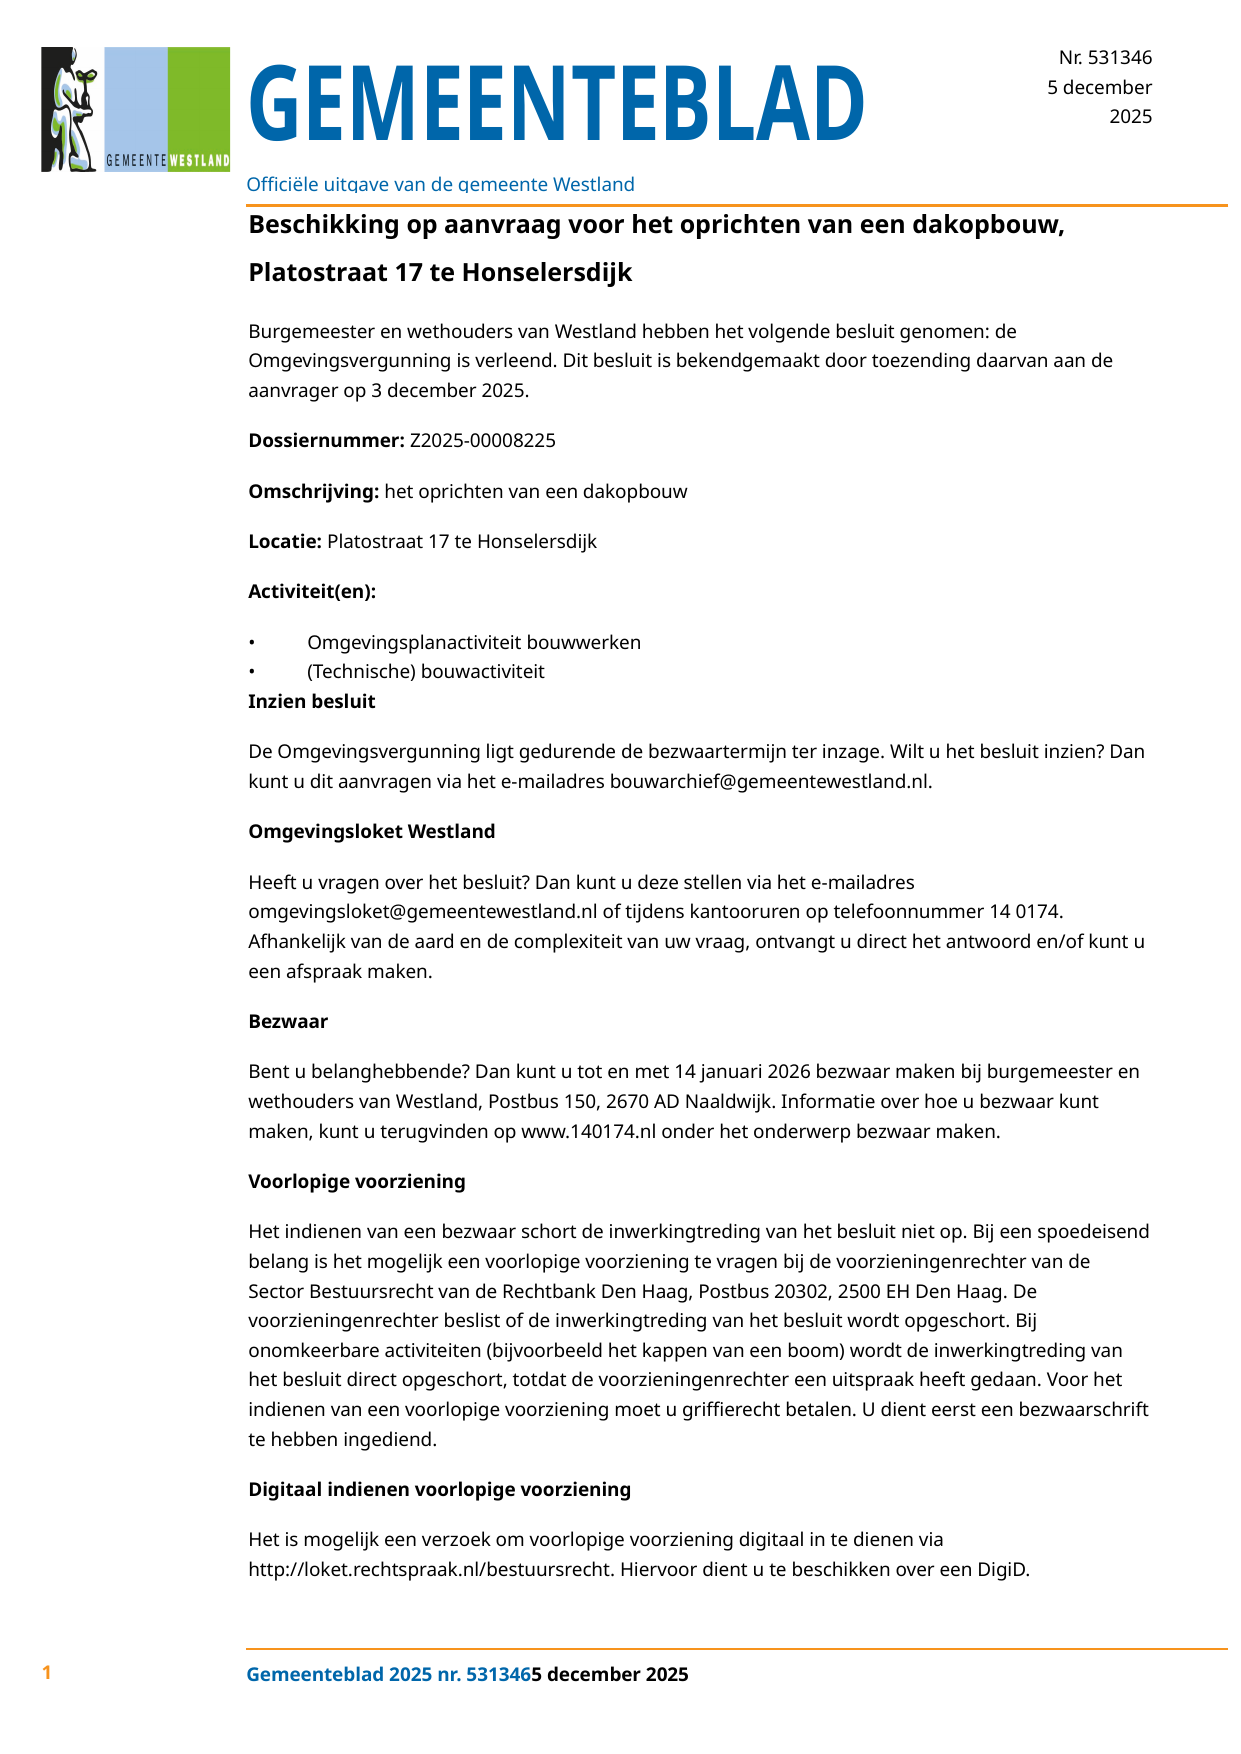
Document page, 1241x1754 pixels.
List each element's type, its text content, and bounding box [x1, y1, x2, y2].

list Omgevingsplanactiviteit bouwwerken [248, 629, 1152, 655]
picture [41, 47, 231, 172]
text Beschikking op aanvraag voor het oprichten van een dakopbouw, Platostraat 17 te Honselersdijk [248, 207, 1152, 288]
text Dossiernummer: Z2025-00008225 [248, 427, 1152, 453]
text De Omgevingsvergunning ligt gedurende de bezwaartermijn ter inzage. Wilt u het besluit inzien? Dan kunt u dit aanvragen via het e-mailadres bouwarchief@gemeentewestland.nl. [248, 739, 1152, 794]
text Locatie: Platostraat 17 te Honselersdijk [248, 528, 1152, 554]
text Voorlopige voorziening [248, 1168, 1152, 1194]
text Omschrijving: het oprichten van een dakopbouw [248, 478, 1152, 504]
text Activiteit(en): [248, 579, 1152, 604]
text Het indienen van een bezwaar schort de inwerkingtreding van het besluit niet op. Bij een spoedeisend belang is het mogelijk een voorlopige voorziening te vragen bij de voorzieningenrechter van de Sector Bestuursrecht van de Rechtbank Den Haag, Postbus 20302, 2500 EH Den Haag. De voorzieningenrechter beslist of de inwerkingtreding van het besluit wordt opgeschort. Bij onomkeerbare activiteiten (bijvoorbeeld het kappen van een boom) wordt de inwerkingtreding van het besluit direct opgeschort, totdat de voorzieningenrechter een uitspraak heeft gedaan. Voor het indienen van een voorlopige voorziening moet u griffierecht betalen. U dient eerst een bezwaarschrift te hebben ingediend. [248, 1219, 1152, 1452]
text Heeft u vragen over het besluit? Dan kunt u deze stellen via het e-mailadres omgevingsloket@gemeentewestland.nl of tijdens kantooruren op telefoonnummer 14 0174. Afhankelijk van de aard en de complexiteit van uw vraag, ontvangt u direct het antwoord en/of kunt u een afspraak maken. [248, 869, 1152, 984]
text Inzien besluit [248, 688, 1152, 714]
text Omgevingsloket Westland [248, 819, 1152, 844]
text Bezwaar [248, 1008, 1152, 1034]
text Burgemeester en wethouders van Westland hebben het volgende besluit genomen: de Omgevingsvergunning is verleend. Dit besluit is bekendgemaakt door toezending daarvan aan de aanvrager op 3 december 2025. [248, 318, 1152, 403]
text Bent u belanghebbende? Dan kunt u tot en met 14 januari 2026 bezwaar maken bij burgemeester en wethouders van Westland, Postbus 150, 2670 AD Naaldwijk. Informatie over hoe u bezwaar kunt maken, kunt u terugvinden op www.140174.nl onder het onderwerp bezwaar maken. [248, 1059, 1152, 1144]
text Digitaal indienen voorlopige voorziening [248, 1476, 1152, 1502]
text Het is mogelijk een verzoek om voorlopige voorziening digitaal in te dienen via http://loket.rechtspraak.nl/bestuursrecht. Hiervoor dient u te beschikken over een DigiD. [248, 1527, 1152, 1582]
list (Technische) bouwactiviteit [248, 659, 1152, 684]
